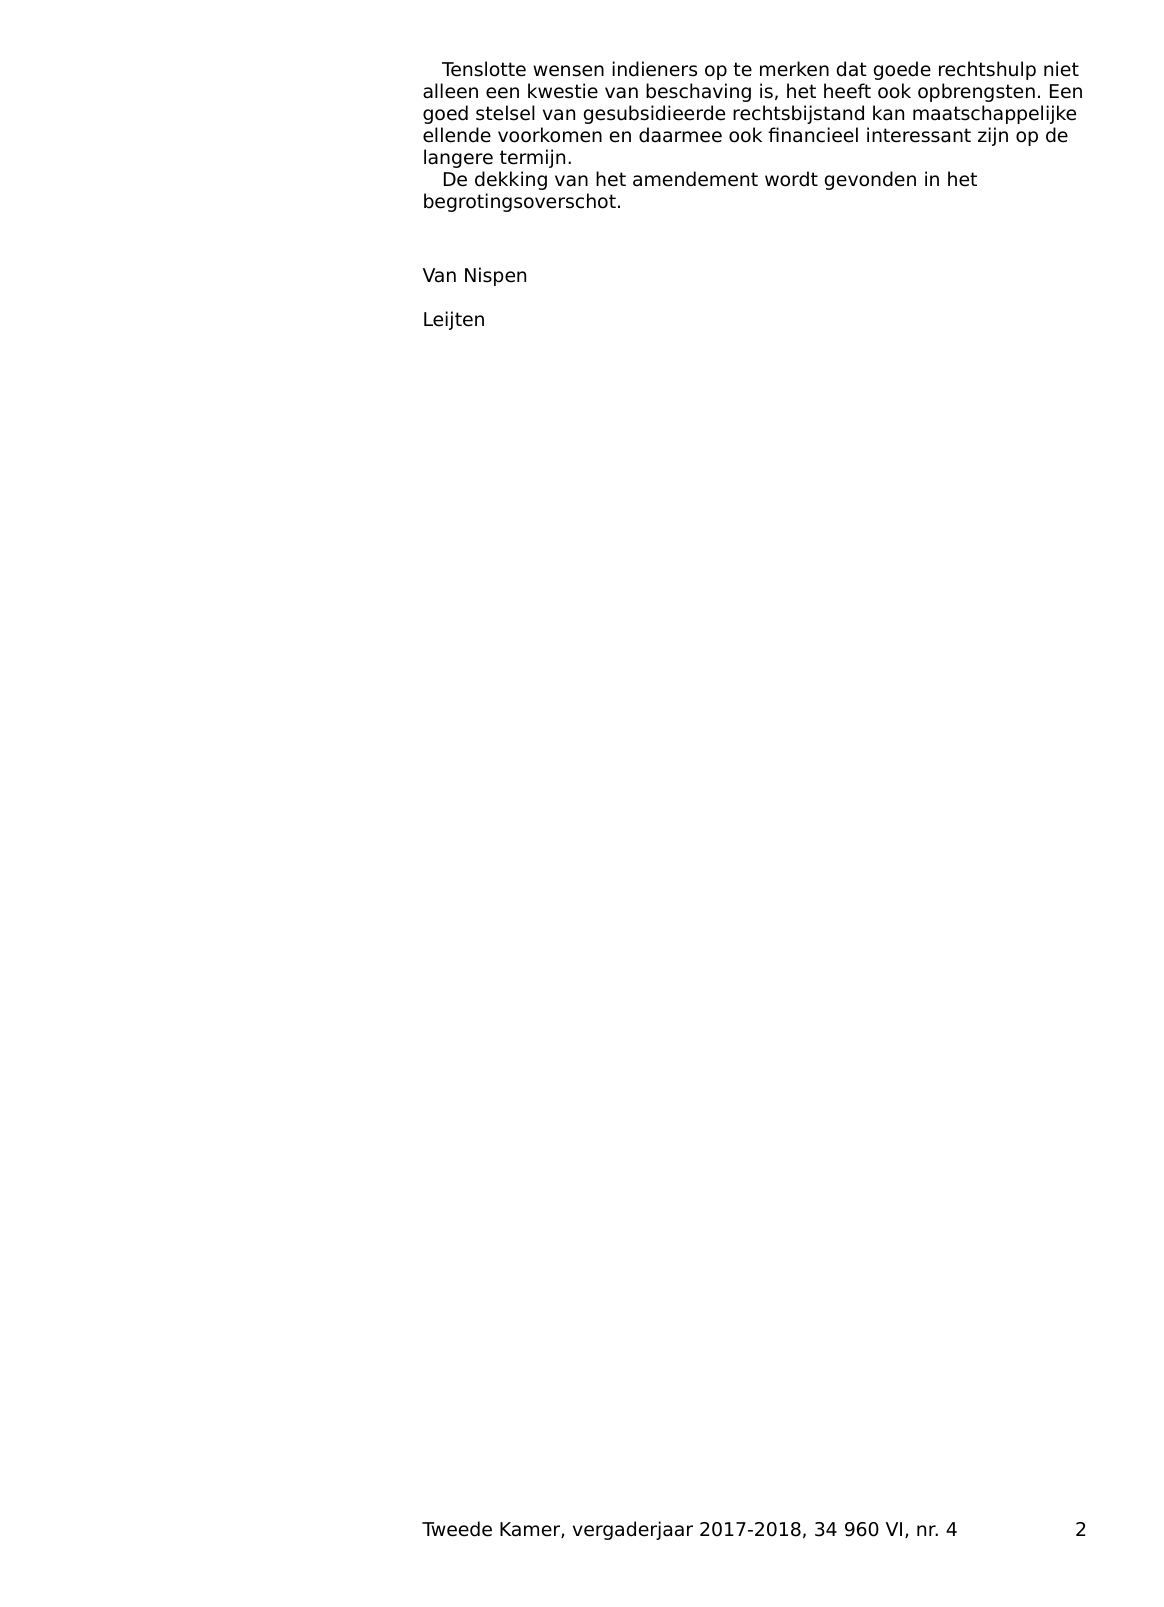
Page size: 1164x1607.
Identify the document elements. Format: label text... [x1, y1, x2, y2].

text Van Nispen Leijten [422, 243, 1087, 331]
text Tenslotte wensen indieners op te merken dat goede rechtshulp niet alleen een kwestie van beschaving is, het heeft ook opbrengsten. Een goed stelsel van gesubsidieerde rechtsbijstand kan maatschappelijke ellende voorkomen en daarmee ook financieel interessant zijn op de langere termijn. [422, 59, 1087, 169]
text De dekking van het amendement wordt gevonden in het begrotingsoverschot. [422, 169, 1087, 213]
